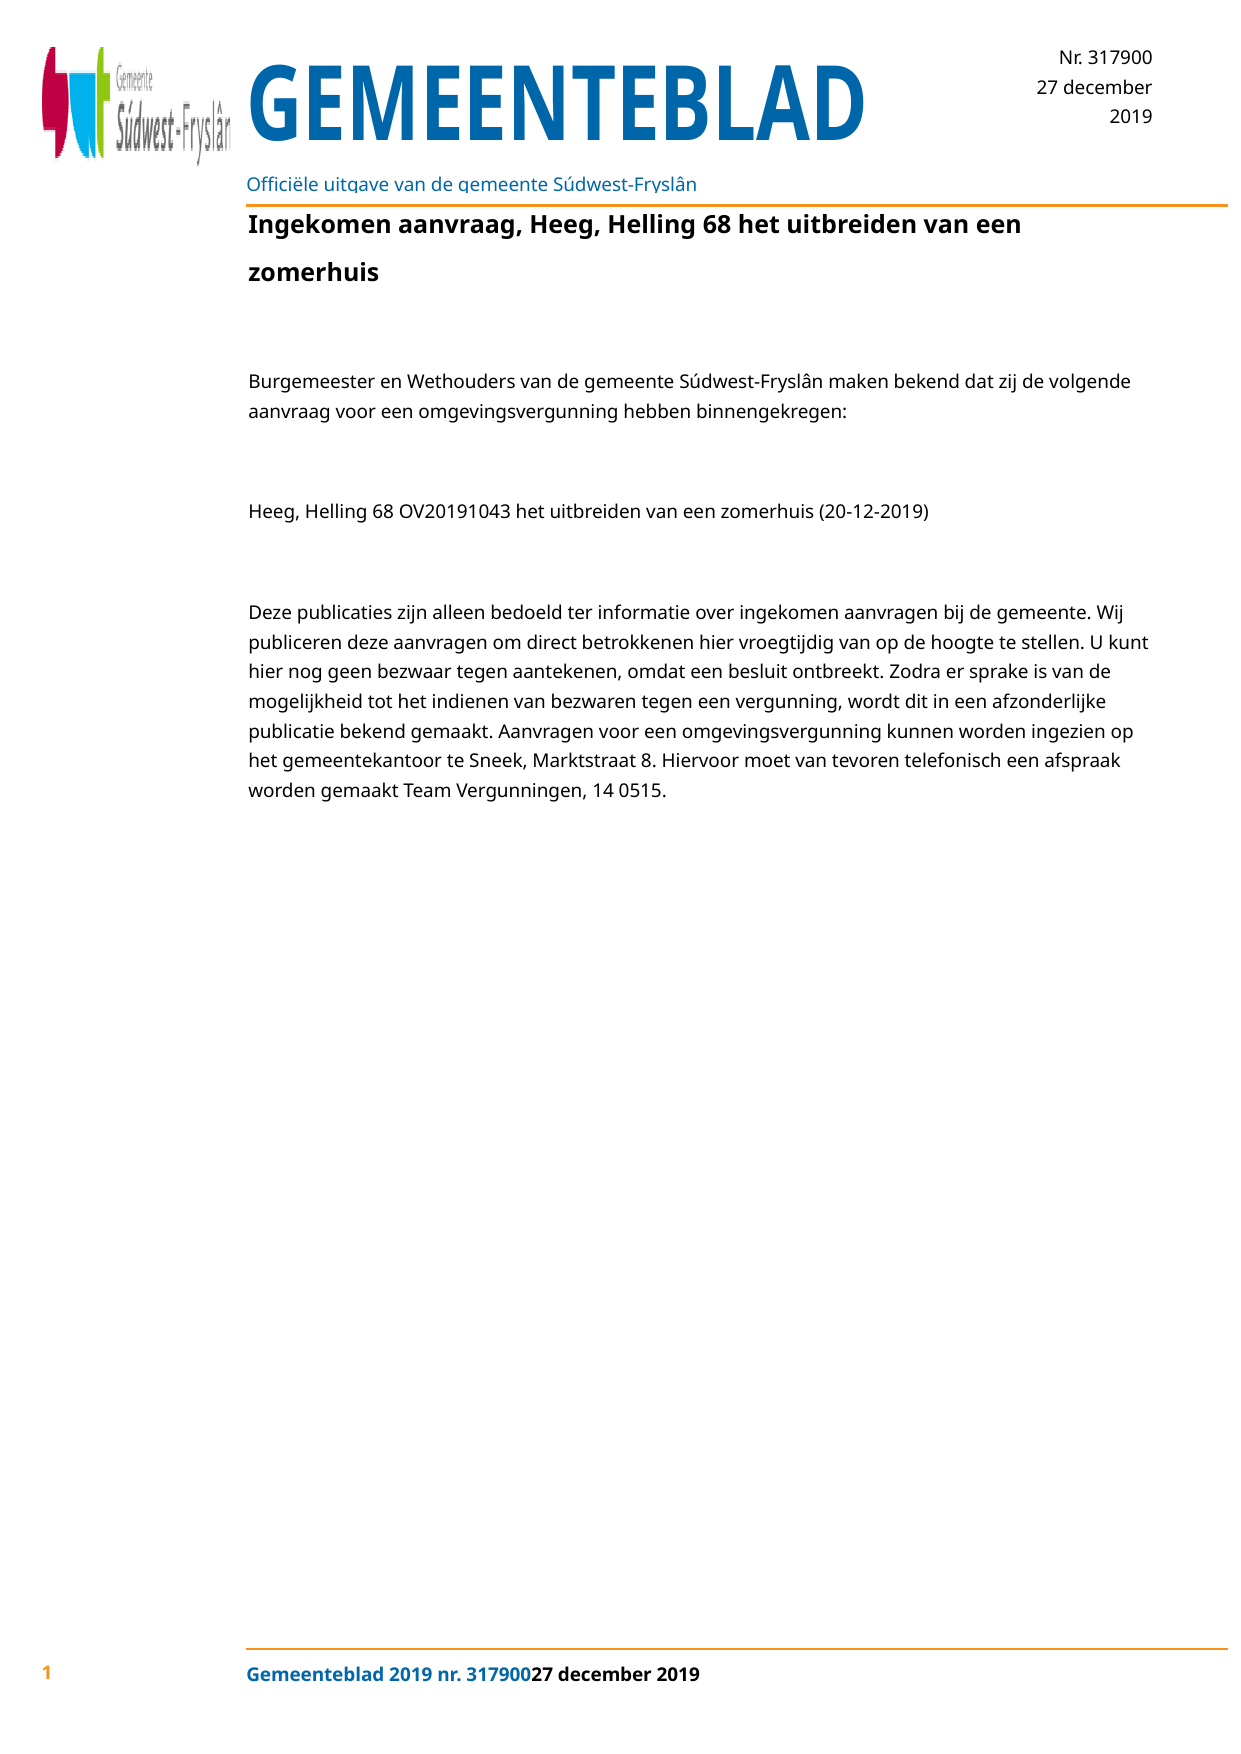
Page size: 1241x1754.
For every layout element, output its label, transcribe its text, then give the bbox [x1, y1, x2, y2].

picture [41, 47, 231, 172]
text Heeg, Helling 68 OV20191043 het uitbreiden van een zomerhuis (20-12-2019) [248, 499, 1152, 524]
text Burgemeester en Wethouders van de gemeente Súdwest-Fryslân maken bekend dat zij de volgende aanvraag voor een omgevingsvergunning hebben binnengekregen: [248, 368, 1152, 424]
text Ingekomen aanvraag, Heeg, Helling 68 het uitbreiden van een zomerhuis [248, 207, 1152, 288]
text Deze publicaties zijn alleen bedoeld ter informatie over ingekomen aanvragen bij de gemeente. Wij publiceren deze aanvragen om direct betrokkenen hier vroegtijdig van op de hoogte te stellen. U kunt hier nog geen bezwaar tegen aantekenen, omdat een besluit ontbreekt. Zodra er sprake is van de mogelijkheid tot het indienen van bezwaren tegen een vergunning, wordt dit in een afzonderlijke publicatie bekend gemaakt. Aanvragen voor een omgevingsvergunning kunnen worden ingezien op het gemeentekantoor te Sneek, Marktstraat 8. Hiervoor moet van tevoren telefonisch een afspraak worden gemaakt Team Vergunningen, 14 0515. [248, 599, 1152, 803]
